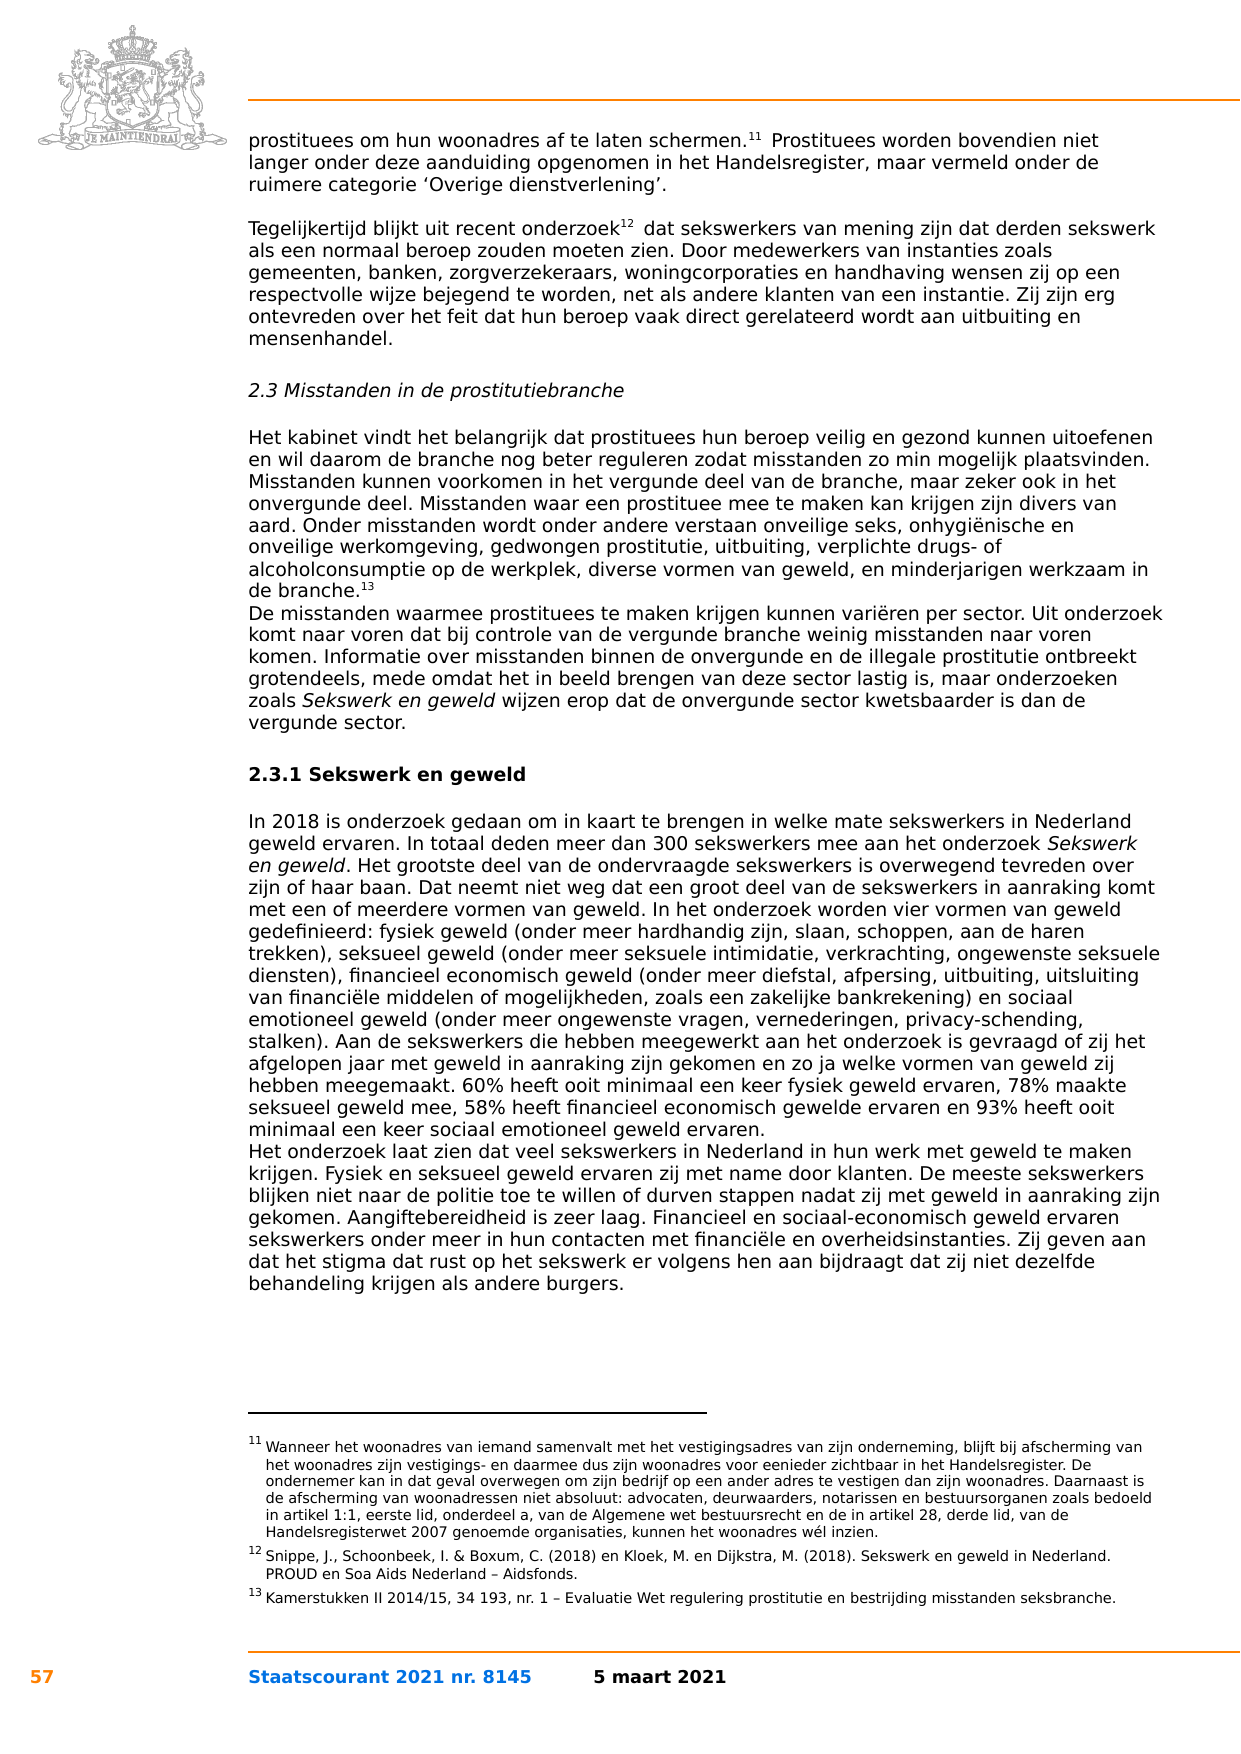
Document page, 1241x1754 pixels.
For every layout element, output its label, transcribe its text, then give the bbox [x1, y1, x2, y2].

subtitle 2.3.1 Sekswerk en geweld [248, 764, 1163, 786]
picture [38, 25, 227, 150]
text Het onderzoek laat zien dat veel sekswerkers in Nederland in hun werk met geweld te maken krijgen. Fysiek en seksueel geweld ervaren zij met name door klanten. De meeste sekswerkers blijken niet naar de politie toe te willen of durven stappen nadat zij met geweld in aanraking zijn gekomen. Aangiftebereidheid is zeer laag. Financieel en sociaal-economisch geweld ervaren sekswerkers onder meer in hun contacten met financiële en overheidsinstanties. Zij geven aan dat het stigma dat rust op het sekswerk er volgens hen aan bijdraagt dat zij niet dezelfde behandeling krijgen als andere burgers. [248, 1141, 1163, 1295]
text De misstanden waarmee prostituees te maken krijgen kunnen variëren per sector. Uit onderzoek komt naar voren dat bij controle van de vergunde branche weinig misstanden naar voren komen. Informatie over misstanden binnen de onvergunde en de illegale prostitutie ontbreekt grotendeels, mede omdat het in beeld brengen van deze sector lastig is, maar onderzoeken zoals Sekswerk en geweld wijzen erop dat de onvergunde sector kwetsbaarder is dan de vergunde sector. [248, 602, 1163, 734]
text prostituees om hun woonadres af te laten schermen. Prostituees worden bovendien niet langer onder deze aanduiding opgenomen in het Handelsregister, maar vermeld onder de ruimere categorie ‘Overige dienstverlening’. [248, 130, 1163, 196]
text In 2018 is onderzoek gedaan om in kaart te brengen in welke mate sekswerkers in Nederland geweld ervaren. In totaal deden meer dan 300 sekswerkers mee aan het onderzoek Sekswerk en geweld. Het grootste deel van de ondervraagde sekswerkers is overwegend tevreden over zijn of haar baan. Dat neemt niet weg dat een groot deel van de sekswerkers in aanraking komt met een of meerdere vormen van geweld. In het onderzoek worden vier vormen van geweld gedefinieerd: fysiek geweld (onder meer hardhandig zijn, slaan, schoppen, aan de haren trekken), seksueel geweld (onder meer seksuele intimidatie, verkrachting, ongewenste seksuele diensten), financieel economisch geweld (onder meer diefstal, afpersing, uitbuiting, uitsluiting van financiële middelen of mogelijkheden, zoals een zakelijke bankrekening) en sociaal emotioneel geweld (onder meer ongewenste vragen, vernederingen, privacy-schending, stalken). Aan de sekswerkers die hebben meegewerkt aan het onderzoek is gevraagd of zij het afgelopen jaar met geweld in aanraking zijn gekomen en zo ja welke vormen van geweld zij hebben meegemaakt. 60% heeft ooit minimaal een keer fysiek geweld ervaren, 78% maakte seksueel geweld mee, 58% heeft financieel economisch gewelde ervaren en 93% heeft ooit minimaal een keer sociaal emotioneel geweld ervaren. [248, 811, 1163, 1141]
text Snippe, J., Schoonbeek, I. & Boxum, C. (2018) en Kloek, M. en Dijkstra, M. (2018). Sekswerk en geweld in Nederland. PROUD en Soa Aids Nederland – Aidsfonds. [248, 1544, 1163, 1583]
subtitle 2.3 Misstanden in de prostitutiebranche [248, 379, 1163, 402]
text Wanneer het woonadres van iemand samenvalt met het vestigingsadres van zijn onderneming, blijft bij afscherming van het woonadres zijn vestigings- en daarmee dus zijn woonadres voor eenieder zichtbaar in het Handelsregister. De ondernemer kan in dat geval overwegen om zijn bedrijf op een ander adres te vestigen dan zijn woonadres. Daarnaast is de afscherming van woonadressen niet absoluut: advocaten, deurwaarders, notarissen en bestuursorganen zoals bedoeld in artikel 1:1, eerste lid, onderdeel a, van de Algemene wet bestuursrecht en de in artikel 28, derde lid, van de Handelsregisterwet 2007 genoemde organisaties, kunnen het woonadres wél inzien. [248, 1434, 1163, 1541]
text Het kabinet vindt het belangrijk dat prostituees hun beroep veilig en gezond kunnen uitoefenen en wil daarom de branche nog beter reguleren zodat misstanden zo min mogelijk plaatsvinden. Misstanden kunnen voorkomen in het vergunde deel van de branche, maar zeker ook in het onvergunde deel. Misstanden waar een prostituee mee te maken kan krijgen zijn divers van aard. Onder misstanden wordt onder andere verstaan onveilige seks, onhygiënische en onveilige werkomgeving, gedwongen prostitutie, uitbuiting, verplichte drugs- of alcoholconsumptie op de werkplek, diverse vormen van geweld, en minderjarigen werkzaam in de branche. [248, 427, 1163, 602]
text Tegelijkertijd blijkt uit recent onderzoek dat sekswerkers van mening zijn dat derden sekswerk als een normaal beroep zouden moeten zien. Door medewerkers van instanties zoals gemeenten, banken, zorgverzekeraars, woningcorporaties en handhaving wensen zij op een respectvolle wijze bejegend te worden, net als andere klanten van een instantie. Zij zijn erg ontevreden over het feit dat hun beroep vaak direct gerelateerd wordt aan uitbuiting en mensenhandel. [248, 218, 1163, 349]
text Kamerstukken II 2014/15, 34 193, nr. 1 – Evaluatie Wet regulering prostitutie en bestrijding misstanden seksbranche. [248, 1586, 1163, 1608]
